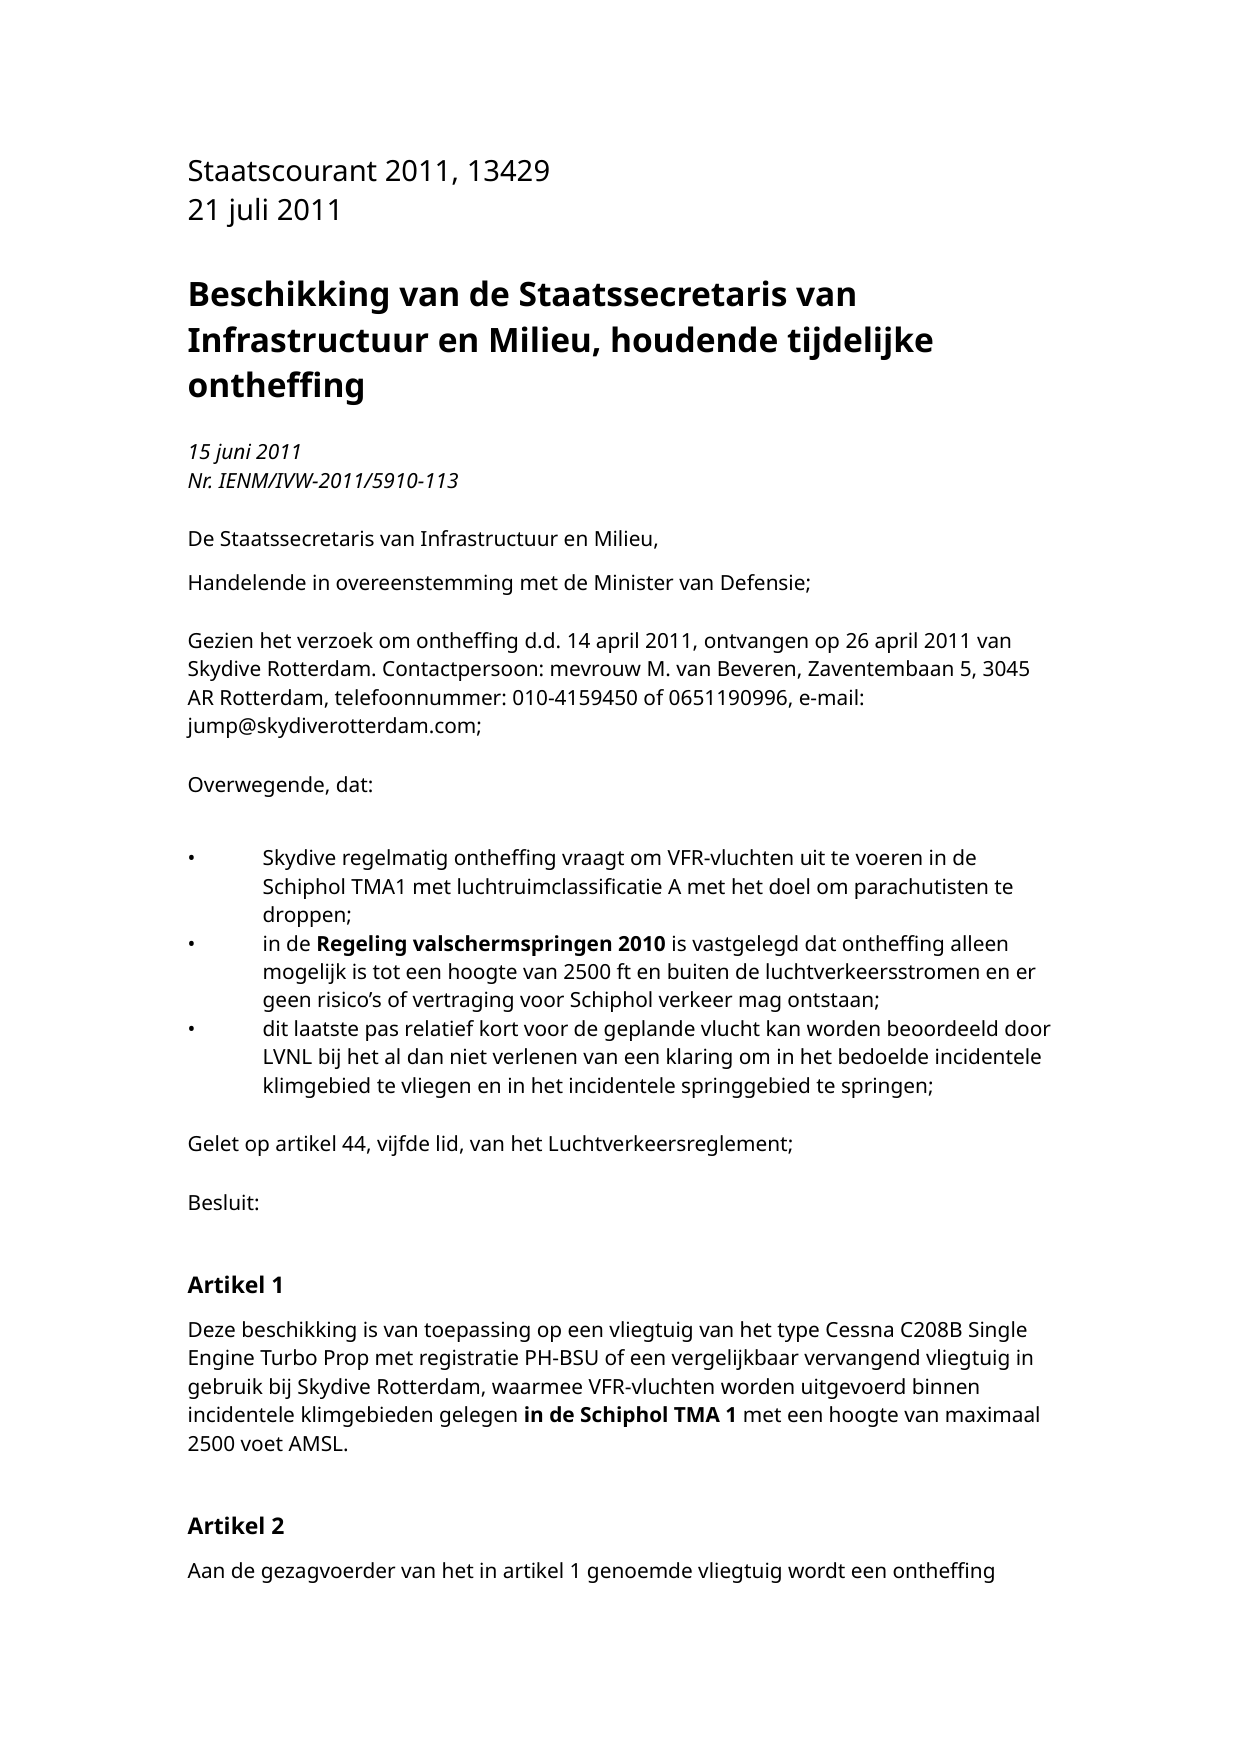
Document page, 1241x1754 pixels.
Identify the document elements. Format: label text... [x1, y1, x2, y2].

text Aan de gezagvoerder van het in artikel 1 genoemde vliegtuig wordt een ontheffing [187, 1556, 1053, 1584]
text Staatscourant 2011, 13429 [187, 150, 1053, 190]
text Overwegende, dat: [187, 770, 1053, 798]
text Deze beschikking is van toepassing op een vliegtuig van het type Cessna C208B Single Engine Turbo Prop met registratie PH-BSU of een vergelijkbaar vervangend vliegtuig in gebruik bij Skydive Rotterdam, waarmee VFR-vluchten worden uitgevoerd binnen incidentele klimgebieden gelegen in de Schiphol TMA 1 met een hoogte van maximaal 2500 voet AMSL. [187, 1315, 1053, 1457]
text Gezien het verzoek om ontheffing d.d. 14 april 2011, ontvangen op 26 april 2011 van Skydive Rotterdam. Contactpersoon: mevrouw M. van Beveren, Zaventembaan 5, 3045 AR Rotterdam, telefoonnummer: 010-4159450 of 0651190996, e-mail: jump@skydiverotterdam.com; [187, 626, 1053, 740]
subtitle Artikel 1 [187, 1269, 1053, 1300]
text Gelet op artikel 44, vijfde lid, van het Luchtverkeersreglement; [187, 1129, 1053, 1158]
list in de Regeling valschermspringen 2010 is vastgelegd dat ontheffing alleen mogelijk is tot een hoogte van 2500 ft en buiten de luchtverkeersstromen en er geen risico’s of vertraging voor Schiphol verkeer mag ontstaan; [187, 929, 1053, 1014]
subtitle Artikel 2 [187, 1509, 1053, 1541]
text 15 juni 2011 [187, 437, 1053, 466]
text Handelende in overeenstemming met de Minister van Defensie; [187, 568, 1053, 596]
list dit laatste pas relatief kort voor de geplande vlucht kan worden beoordeeld door LVNL bij het al dan niet verlenen van een klaring om in het bedoelde incidentele klimgebied te vliegen en in het incidentele springgebied te springen; [187, 1014, 1053, 1099]
text Nr. IENM/IVW-2011/5910-113 [187, 466, 1053, 494]
list Skydive regelmatig ontheffing vraagt om VFR-vluchten uit te voeren in de Schiphol TMA1 met luchtruimclassificatie A met het doel om parachutisten te droppen; [187, 843, 1053, 929]
subtitle Beschikking van de Staatssecretaris van Infrastructuur en Milieu, houdende tijdelijke ontheffing [187, 271, 1053, 407]
text 21 juli 2011 [187, 190, 1053, 229]
text Besluit: [187, 1188, 1053, 1216]
text De Staatssecretaris van Infrastructuur en Milieu, [187, 524, 1053, 553]
